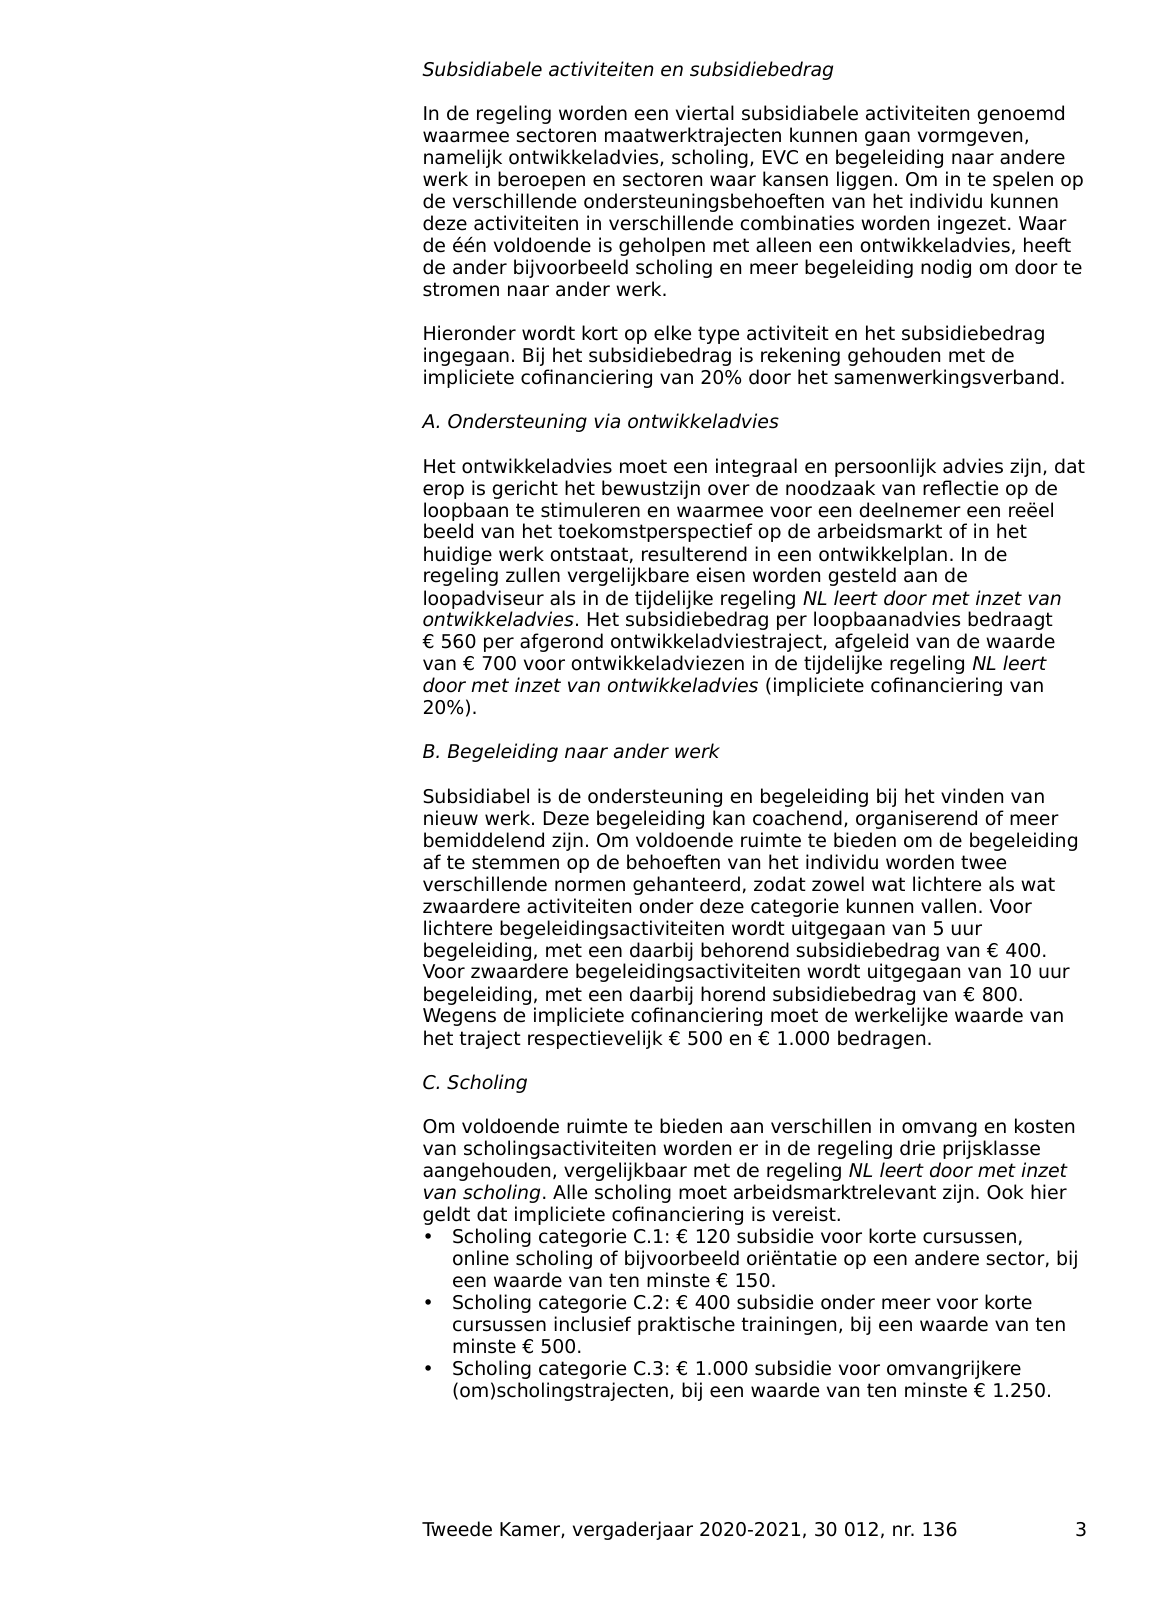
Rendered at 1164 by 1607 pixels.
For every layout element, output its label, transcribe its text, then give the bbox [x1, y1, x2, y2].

text • Scholing categorie C.1: € 120 subsidie voor korte cursussen, online scholing of bijvoorbeeld oriëntatie op een andere sector, bij een waarde van ten minste € 150. [422, 1226, 1087, 1292]
text Subsidiabel is de ondersteuning en begeleiding bij het vinden van nieuw werk. Deze begeleiding kan coachend, organiserend of meer bemiddelend zijn. Om voldoende ruimte te bieden om de begeleiding af te stemmen op de behoeften van het individu worden twee verschillende normen gehanteerd, zodat zowel wat lichtere als wat zwaardere activiteiten onder deze categorie kunnen vallen. Voor lichtere begeleidingsactiviteiten wordt uitgegaan van 5 uur begeleiding, met een daarbij behorend subsidiebedrag van € 400. Voor zwaardere begeleidingsactiviteiten wordt uitgegaan van 10 uur begeleiding, met een daarbij horend subsidiebedrag van € 800. Wegens de impliciete cofinanciering moet de werkelijke waarde van het traject respectievelijk € 500 en € 1.000 bedragen. [422, 786, 1087, 1049]
text In de regeling worden een viertal subsidiabele activiteiten genoemd waarmee sectoren maatwerktrajecten kunnen gaan vormgeven, namelijk ontwikkeladvies, scholing, EVC en begeleiding naar andere werk in beroepen en sectoren waar kansen liggen. Om in te spelen op de verschillende ondersteuningsbehoeften van het individu kunnen deze activiteiten in verschillende combinaties worden ingezet. Waar de één voldoende is geholpen met alleen een ontwikkeladvies, heeft de ander bijvoorbeeld scholing en meer begeleiding nodig om door te stromen naar ander werk. [422, 103, 1087, 301]
text • Scholing categorie C.3: € 1.000 subsidie voor omvangrijkere (om)scholingstrajecten, bij een waarde van ten minste € 1.250. [422, 1357, 1087, 1401]
subtitle A. Ondersteuning via ontwikkeladvies [422, 411, 1087, 433]
text Om voldoende ruimte te bieden aan verschillen in omvang en kosten van scholingsactiviteiten worden er in de regeling drie prijsklasse aangehouden, vergelijkbaar met de regeling NL leert door met inzet van scholing. Alle scholing moet arbeidsmarktrelevant zijn. Ook hier geldt dat impliciete cofinanciering is vereist. [422, 1116, 1087, 1226]
subtitle B. Begeleiding naar ander werk [422, 741, 1087, 763]
text • Scholing categorie C.2: € 400 subsidie onder meer voor korte cursussen inclusief praktische trainingen, bij een waarde van ten minste € 500. [422, 1292, 1087, 1357]
text Hieronder wordt kort op elke type activiteit en het subsidiebedrag ingegaan. Bij het subsidiebedrag is rekening gehouden met de impliciete cofinanciering van 20% door het samenwerkingsverband. [422, 323, 1087, 389]
subtitle C. Scholing [422, 1072, 1087, 1093]
subtitle Subsidiabele activiteiten en subsidiebedrag [422, 59, 1087, 81]
text Het ontwikkeladvies moet een integraal en persoonlijk advies zijn, dat erop is gericht het bewustzijn over de noodzaak van reflectie op de loopbaan te stimuleren en waarmee voor een deelnemer een reëel beeld van het toekomstperspectief op de arbeidsmarkt of in het huidige werk ontstaat, resulterend in een ontwikkelplan. In de regeling zullen vergelijkbare eisen worden gesteld aan de loopadviseur als in de tijdelijke regeling NL leert door met inzet van ontwikkeladvies. Het subsidiebedrag per loopbaanadvies bedraagt € 560 per afgerond ontwikkeladviestraject, afgeleid van de waarde van € 700 voor ontwikkeladviezen in de tijdelijke regeling NL leert door met inzet van ontwikkeladvies (impliciete cofinanciering van 20%). [422, 456, 1087, 719]
